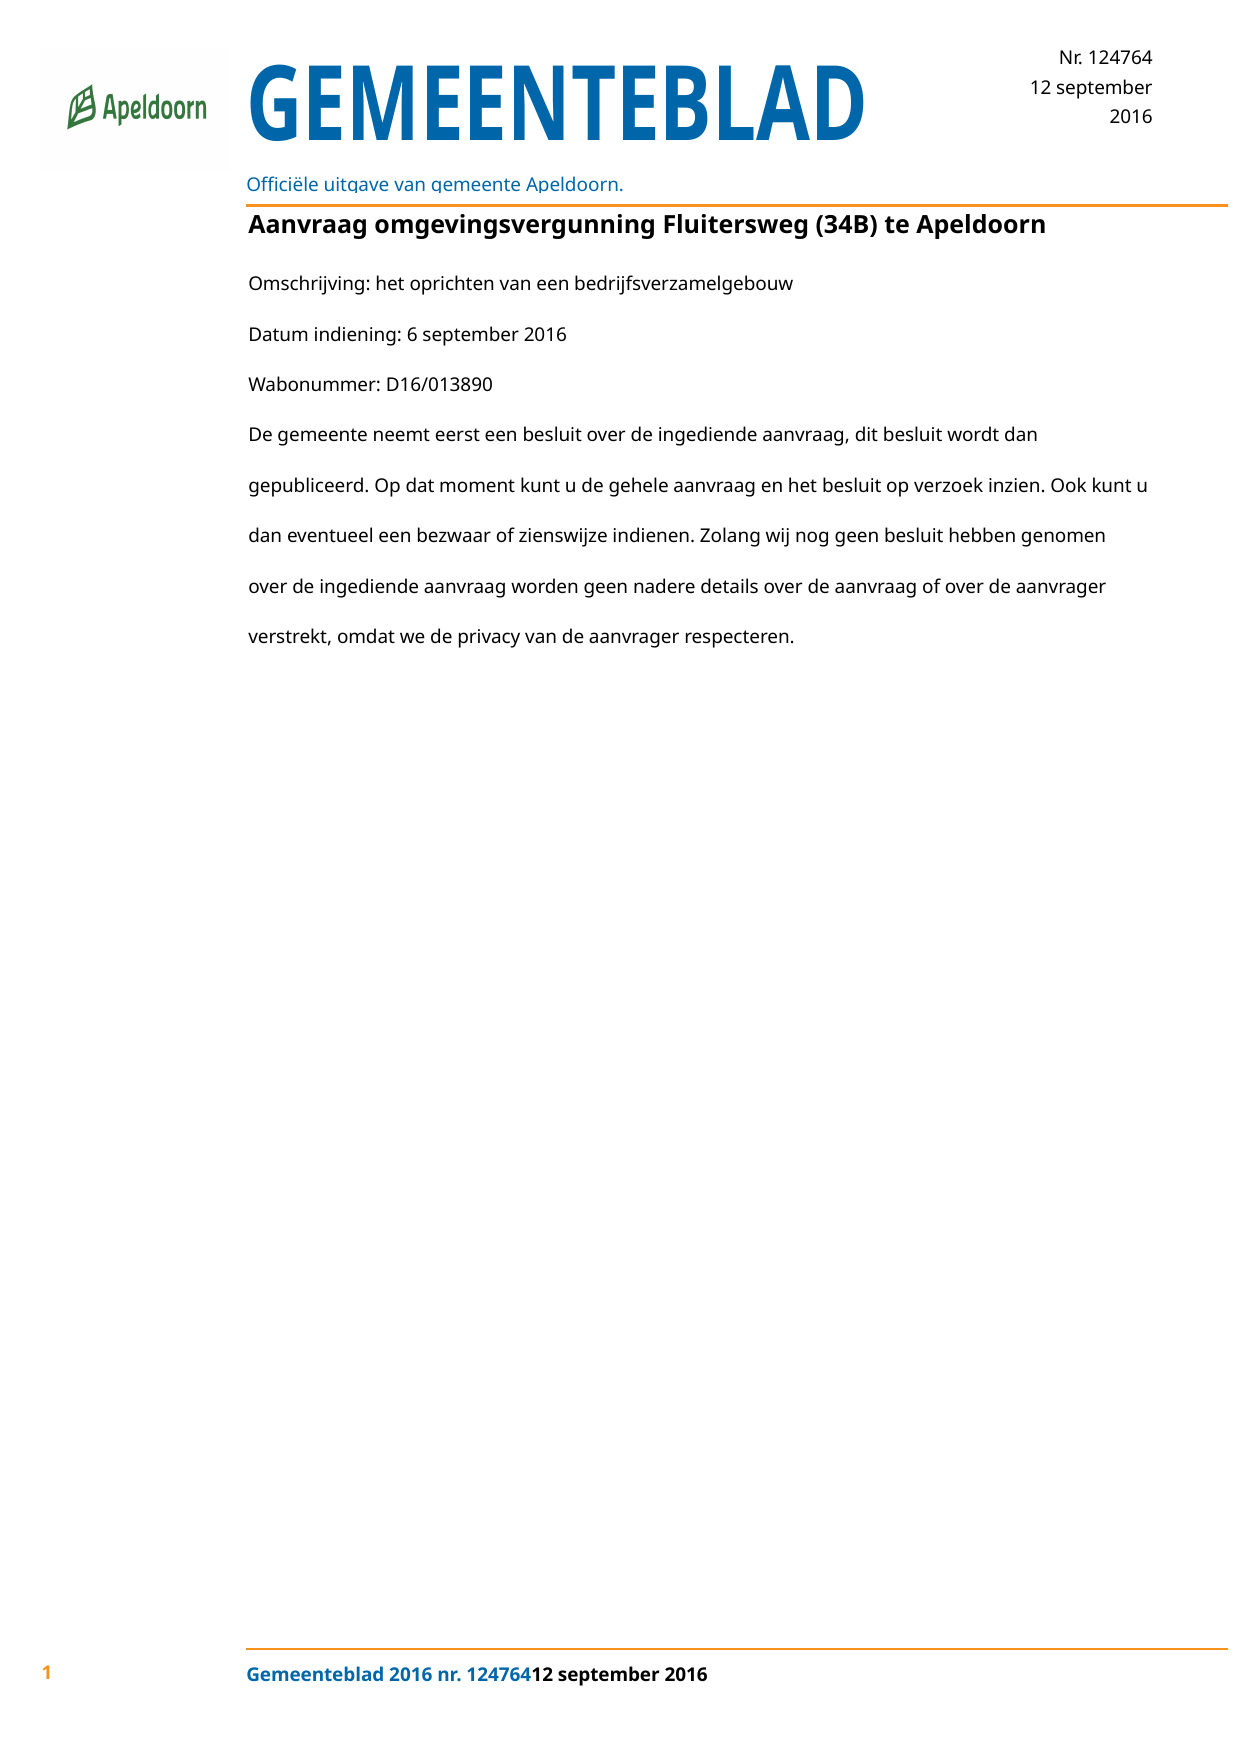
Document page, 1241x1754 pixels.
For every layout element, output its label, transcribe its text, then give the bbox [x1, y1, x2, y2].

text De gemeente neemt eerst een besluit over de ingediende aanvraag, dit besluit wordt dan [248, 422, 1152, 447]
text Omschrijving: het oprichten van een bedrijfsverzamelgebouw [248, 270, 1152, 296]
text Datum indiening: 6 september 2016 [248, 321, 1152, 346]
picture [41, 47, 231, 172]
text Aanvraag omgevingsvergunning Fluitersweg (34B) te Apeldoorn [248, 207, 1152, 241]
text dan eventueel een bezwaar of zienswijze indienen. Zolang wij nog geen besluit hebben genomen [248, 522, 1152, 548]
text over de ingediende aanvraag worden geen nadere details over de aanvraag of over de aanvrager [248, 573, 1152, 598]
text gepubliceerd. Op dat moment kunt u de gehele aanvraag en het besluit op verzoek inzien. Ook kunt u [248, 472, 1152, 498]
text Wabonummer: D16/013890 [248, 371, 1152, 397]
text verstrekt, omdat we de privacy van de aanvrager respecteren. [248, 623, 1152, 649]
